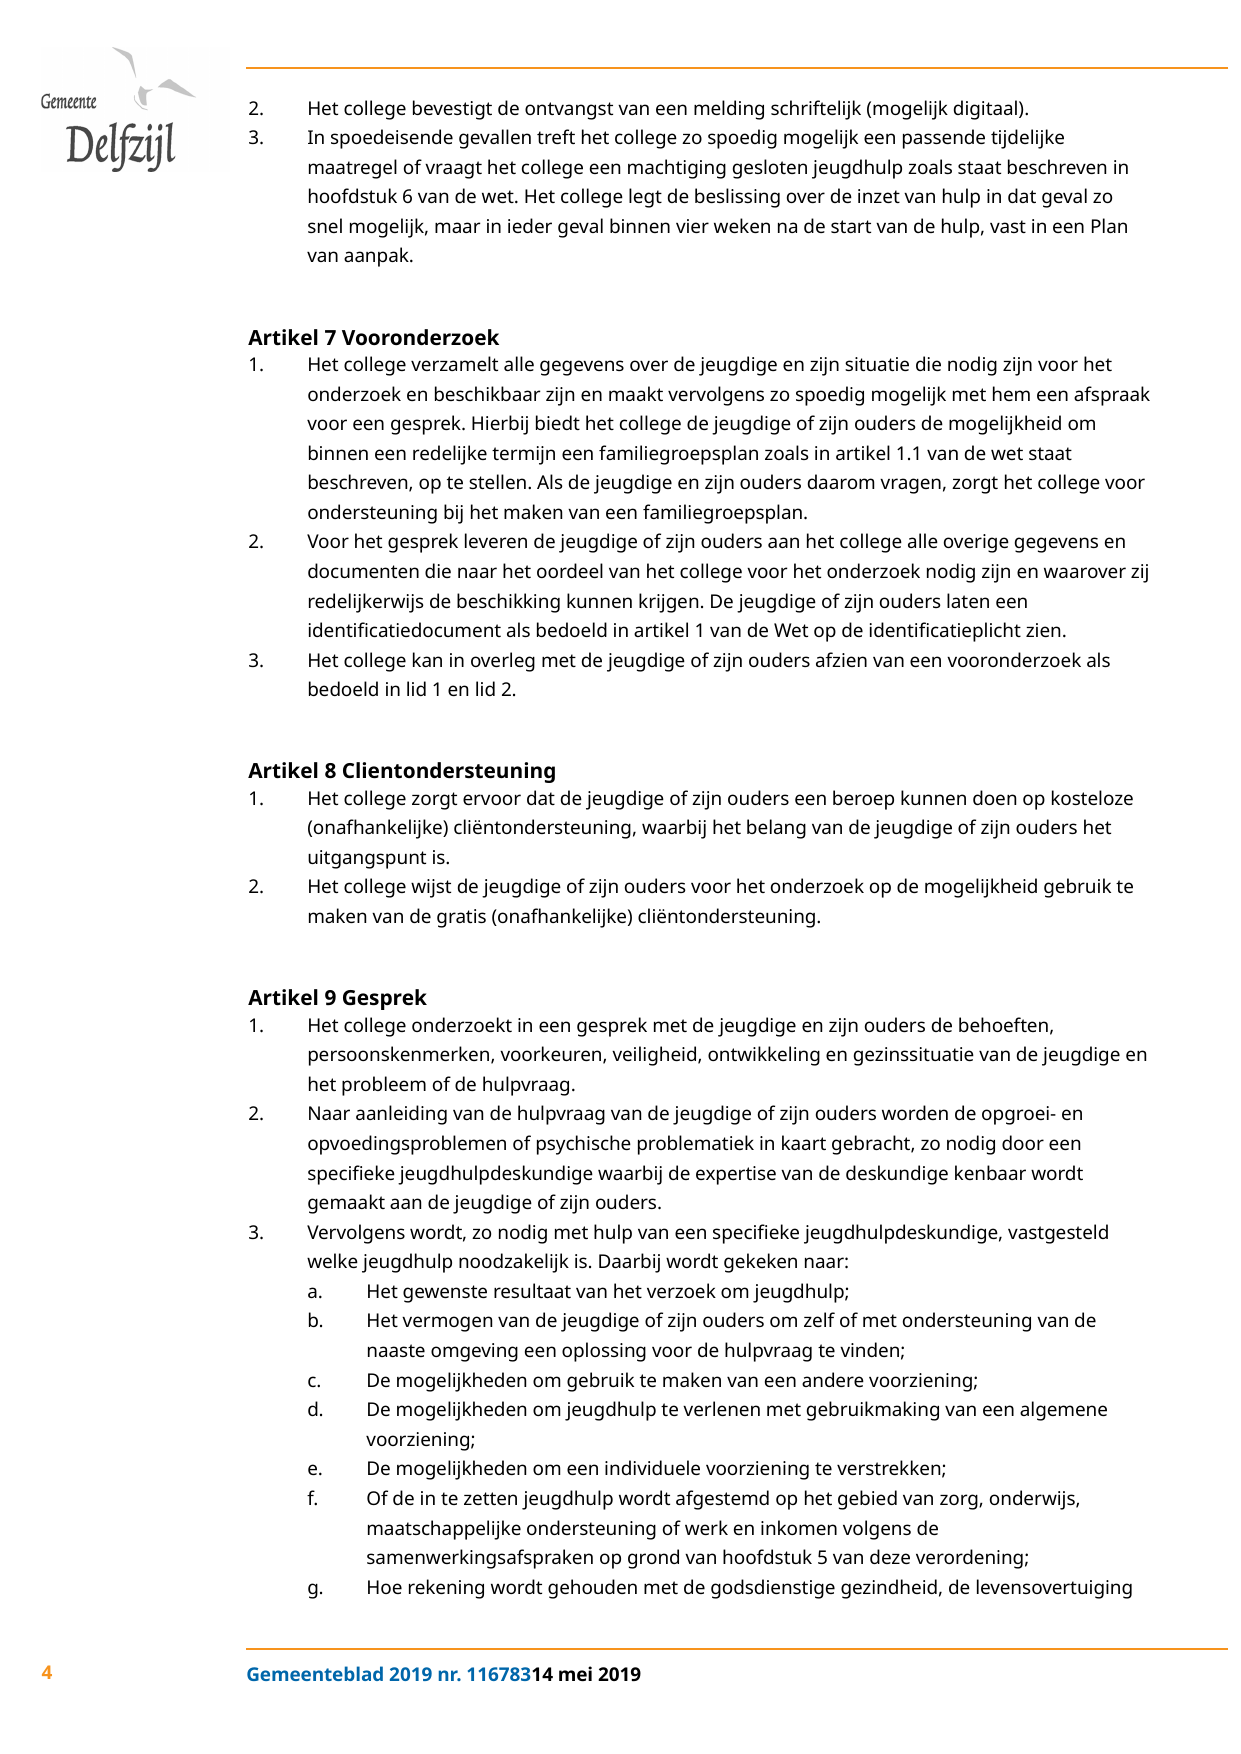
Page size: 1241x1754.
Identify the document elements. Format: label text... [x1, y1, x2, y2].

list Het college wijst de jeugdige of zijn ouders voor het onderzoek op de mogelijkheid gebruik te maken van de gratis (onafhankelijke) cliëntondersteuning. [248, 874, 1152, 929]
list Het college onderzoekt in een gesprek met de jeugdige en zijn ouders de behoeften, persoonskenmerken, voorkeuren, veiligheid, ontwikkeling en gezinssituatie van de jeugdige en het probleem of de hulpvraag. [248, 1012, 1152, 1097]
list De mogelijkheden om gebruik te maken van een andere voorziening; [307, 1367, 1152, 1392]
text Artikel 8 Clientondersteuning [248, 757, 1152, 785]
list Het college bevestigt de ontvangst van een melding schriftelijk (mogelijk digitaal). [248, 95, 1152, 121]
list Vervolgens wordt, zo nodig met hulp van een specifieke jeugdhulpdeskundige, vastgesteld welke jeugdhulp noodzakelijk is. Daarbij wordt gekeken naar: [248, 1219, 1152, 1274]
list Het gewenste resultaat van het verzoek om jeugdhulp; [307, 1278, 1152, 1304]
picture [41, 47, 231, 172]
list Of de in te zetten jeugdhulp wordt afgestemd op het gebied van zorg, onderwijs, maatschappelijke ondersteuning of werk en inkomen volgens de samenwerkingsafspraken op grond van hoofdstuk 5 van deze verordening; [307, 1485, 1152, 1570]
list Het vermogen van de jeugdige of zijn ouders om zelf of met ondersteuning van de naaste omgeving een oplossing voor de hulpvraag te vinden; [307, 1308, 1152, 1363]
list Naar aanleiding van de hulpvraag van de jeugdige of zijn ouders worden de opgroei- en opvoedingsproblemen of psychische problematiek in kaart gebracht, zo nodig door een specifieke jeugdhulpdeskundige waarbij de expertise van de deskundige kenbaar wordt gemaakt aan de jeugdige of zijn ouders. [248, 1101, 1152, 1215]
list Voor het gesprek leveren de jeugdige of zijn ouders aan het college alle overige gegevens en documenten die naar het oordeel van het college voor het onderzoek nodig zijn en waarover zij redelijkerwijs de beschikking kunnen krijgen. De jeugdige of zijn ouders laten een identificatiedocument als bedoeld in artikel 1 van de Wet op de identificatieplicht zien. [248, 529, 1152, 643]
list De mogelijkheden om een individuele voorziening te verstrekken; [307, 1456, 1152, 1481]
list Het college kan in overleg met de jeugdige of zijn ouders afzien van een vooronderzoek als bedoeld in lid 1 en lid 2. [248, 647, 1152, 702]
list Het college zorgt ervoor dat de jeugdige of zijn ouders een beroep kunnen doen op kosteloze (onafhankelijke) cliëntondersteuning, waarbij het belang van de jeugdige of zijn ouders het uitgangspunt is. [248, 785, 1152, 870]
list De mogelijkheden om jeugdhulp te verlenen met gebruikmaking van een algemene voorziening; [307, 1396, 1152, 1452]
text Artikel 9 Gesprek [248, 983, 1152, 1012]
list In spoedeisende gevallen treft het college zo spoedig mogelijk een passende tijdelijke maatregel of vraagt het college een machtiging gesloten jeugdhulp zoals staat beschreven in hoofdstuk 6 van de wet. Het college legt de beslissing over de inzet van hulp in dat geval zo snel mogelijk, maar in ieder geval binnen vier weken na de start van de hulp, vast in een Plan van aanpak. [248, 124, 1152, 268]
list Het college verzamelt alle gegevens over de jeugdige en zijn situatie die nodig zijn voor het onderzoek en beschikbaar zijn en maakt vervolgens zo spoedig mogelijk met hem een afspraak voor een gesprek. Hierbij biedt het college de jeugdige of zijn ouders de mogelijkheid om binnen een redelijke termijn een familiegroepsplan zoals in artikel 1.1 van de wet staat beschreven, op te stellen. Als de jeugdige en zijn ouders daarom vragen, zorgt het college voor ondersteuning bij het maken van een familiegroepsplan. [248, 351, 1152, 525]
text Artikel 7 Vooronderzoek [248, 323, 1152, 351]
list Hoe rekening wordt gehouden met de godsdienstige gezindheid, de levensovertuiging [307, 1574, 1152, 1599]
